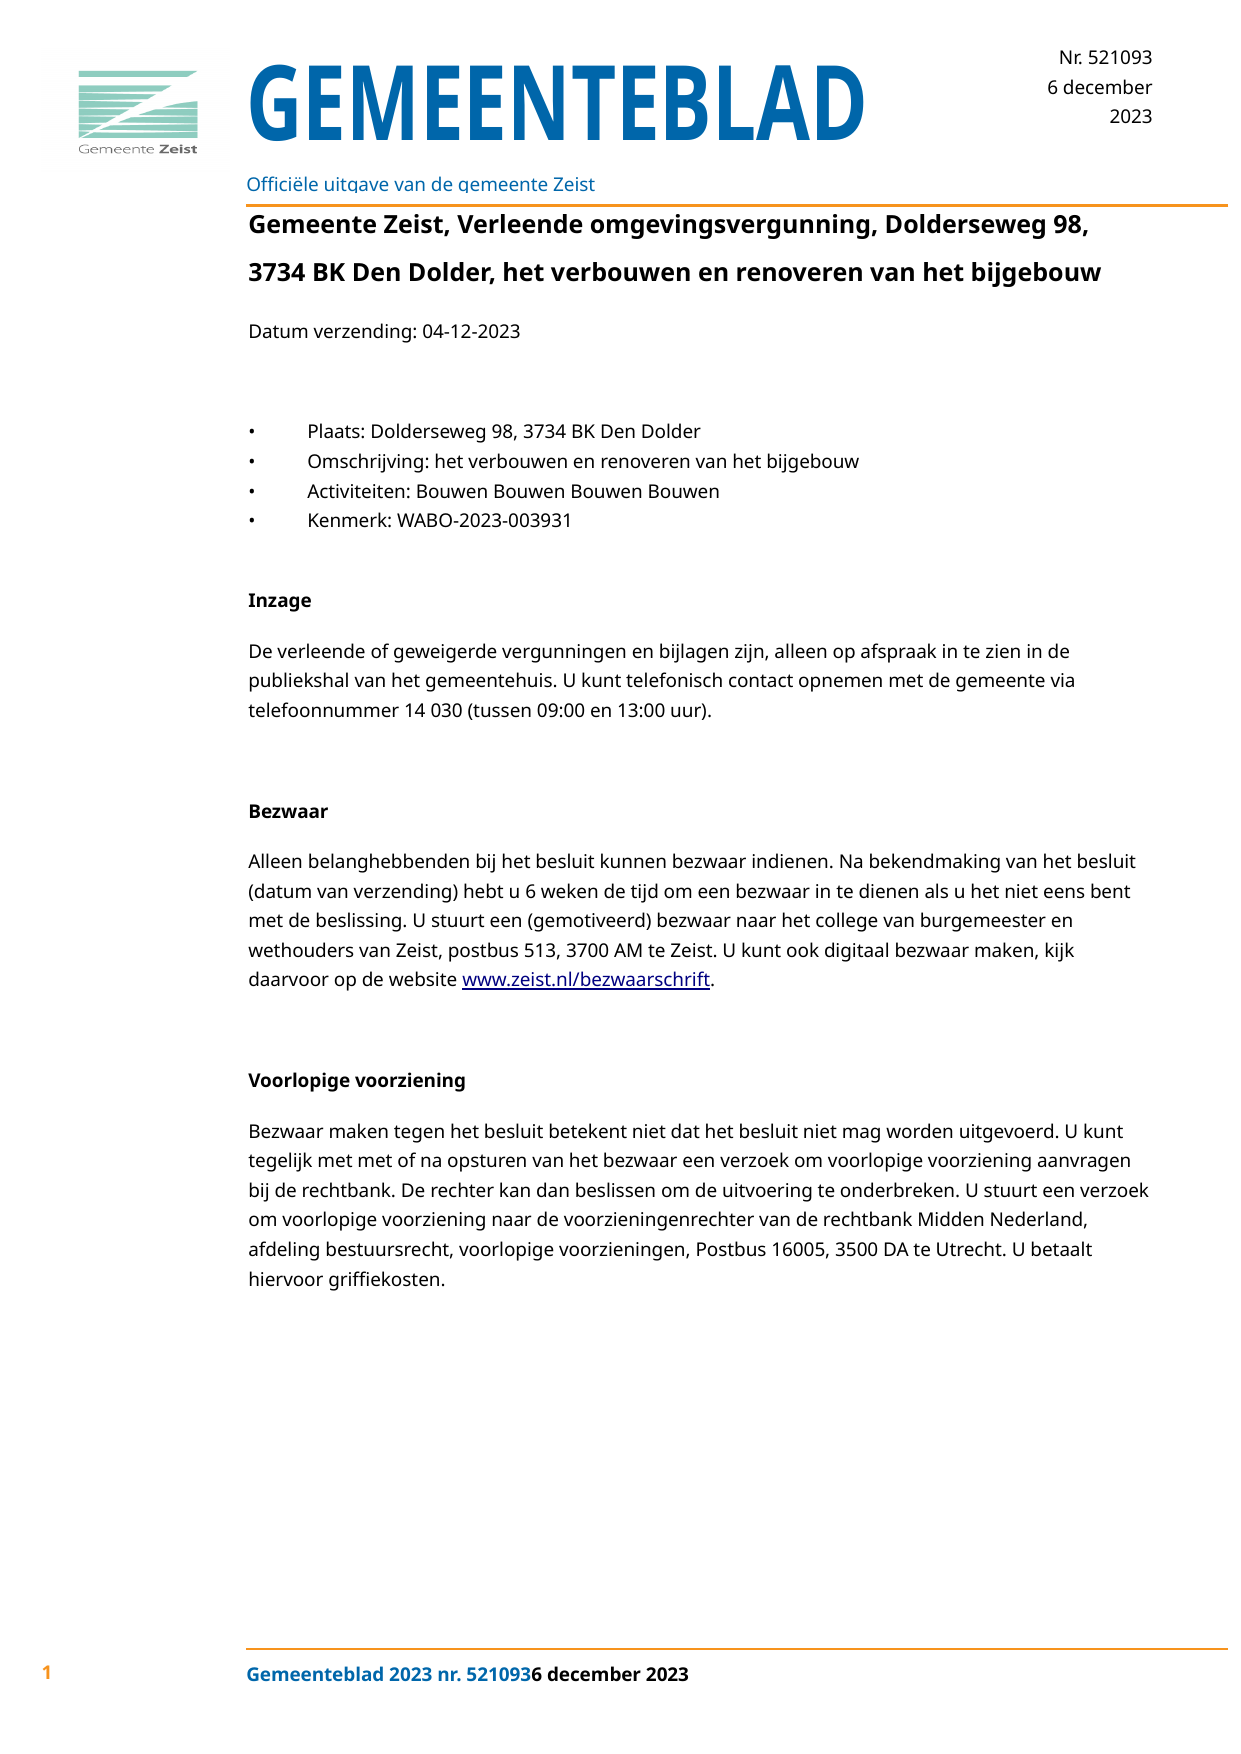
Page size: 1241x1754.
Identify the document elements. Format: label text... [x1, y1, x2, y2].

text Bezwaar [248, 798, 1152, 824]
text Inzage [248, 587, 1152, 613]
list Kenmerk: WABO-2023-003931 [248, 507, 1152, 533]
text Datum verzending: 04-12-2023 [248, 318, 1152, 344]
text Alleen belanghebbenden bij het besluit kunnen bezwaar indienen. Na bekendmaking van het besluit (datum van verzending) hebt u 6 weken de tijd om een bezwaar in te dienen als u het niet eens bent met de beslissing. U stuurt een (gemotiveerd) bezwaar naar het college van burgemeester en wethouders van Zeist, postbus 513, 3700 AM te Zeist. U kunt ook digitaal bezwaar maken, kijk daarvoor op de website www.zeist.nl/bezwaarschrift. [248, 848, 1152, 992]
list Activiteiten: Bouwen Bouwen Bouwen Bouwen [248, 478, 1152, 504]
text Bezwaar maken tegen het besluit betekent niet dat het besluit niet mag worden uitgevoerd. U kunt tegelijk met met of na opsturen van het bezwaar een verzoek om voorlopige voorziening aanvragen bij de rechtbank. De rechter kan dan beslissen om de uitvoering te onderbreken. U stuurt een verzoek om voorlopige voorziening naar de voorzieningenrechter van de rechtbank Midden Nederland, afdeling bestuursrecht, voorlopige voorzieningen, Postbus 16005, 3500 DA te Utrecht. U betaalt hiervoor griffiekosten. [248, 1118, 1152, 1292]
picture [41, 47, 231, 172]
list Plaats: Dolderseweg 98, 3734 BK Den Dolder [248, 419, 1152, 444]
list Omschrijving: het verbouwen en renoveren van het bijgebouw [248, 448, 1152, 474]
text Gemeente Zeist, Verleende omgevingsvergunning, Dolderseweg 98, 3734 BK Den Dolder, het verbouwen en renoveren van het bijgebouw [248, 207, 1152, 288]
text Voorlopige voorziening [248, 1067, 1152, 1093]
text De verleende of geweigerde vergunningen en bijlagen zijn, alleen op afspraak in te zien in de publiekshal van het gemeentehuis. U kunt telefonisch contact opnemen met de gemeente via telefoonnummer 14 030 (tussen 09:00 en 13:00 uur). [248, 638, 1152, 723]
